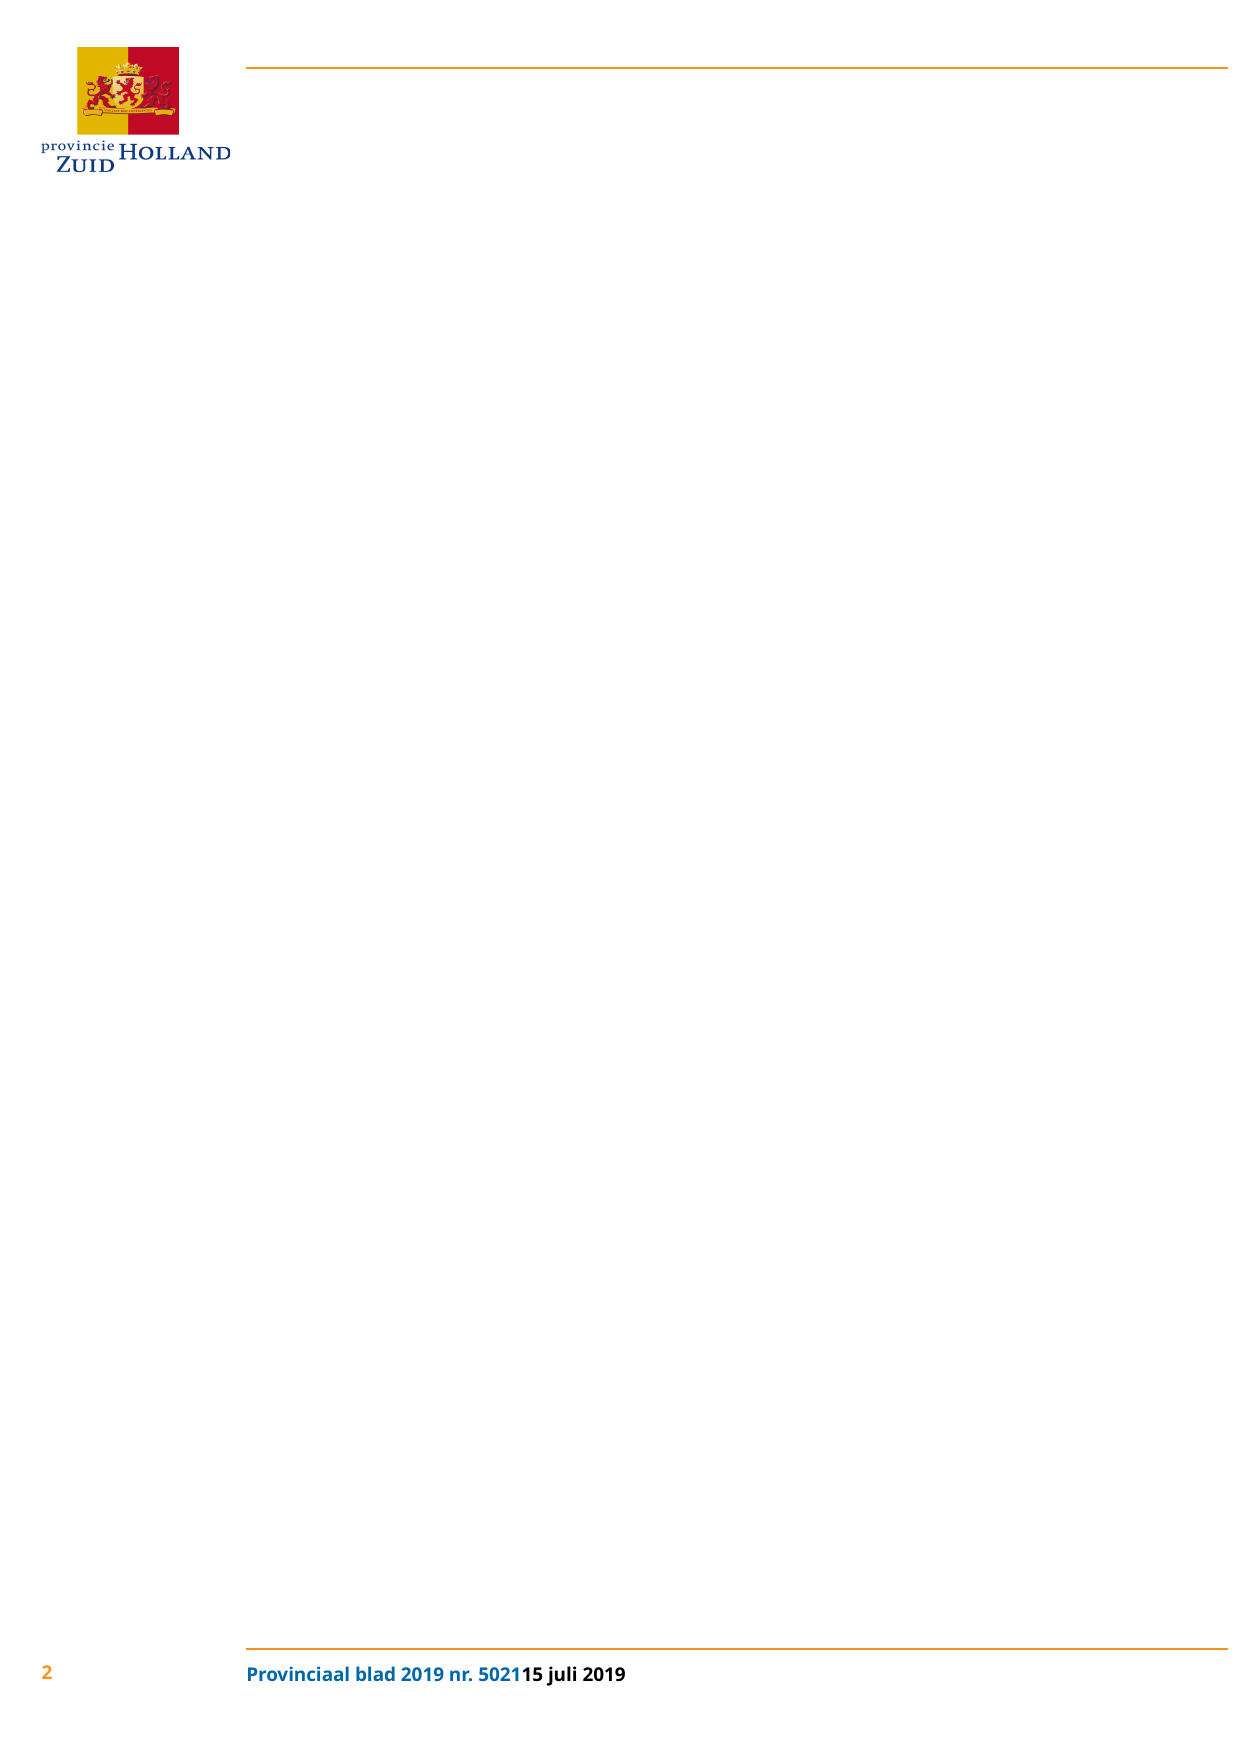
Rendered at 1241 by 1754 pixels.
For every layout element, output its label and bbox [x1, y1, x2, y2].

picture [41, 47, 231, 172]
